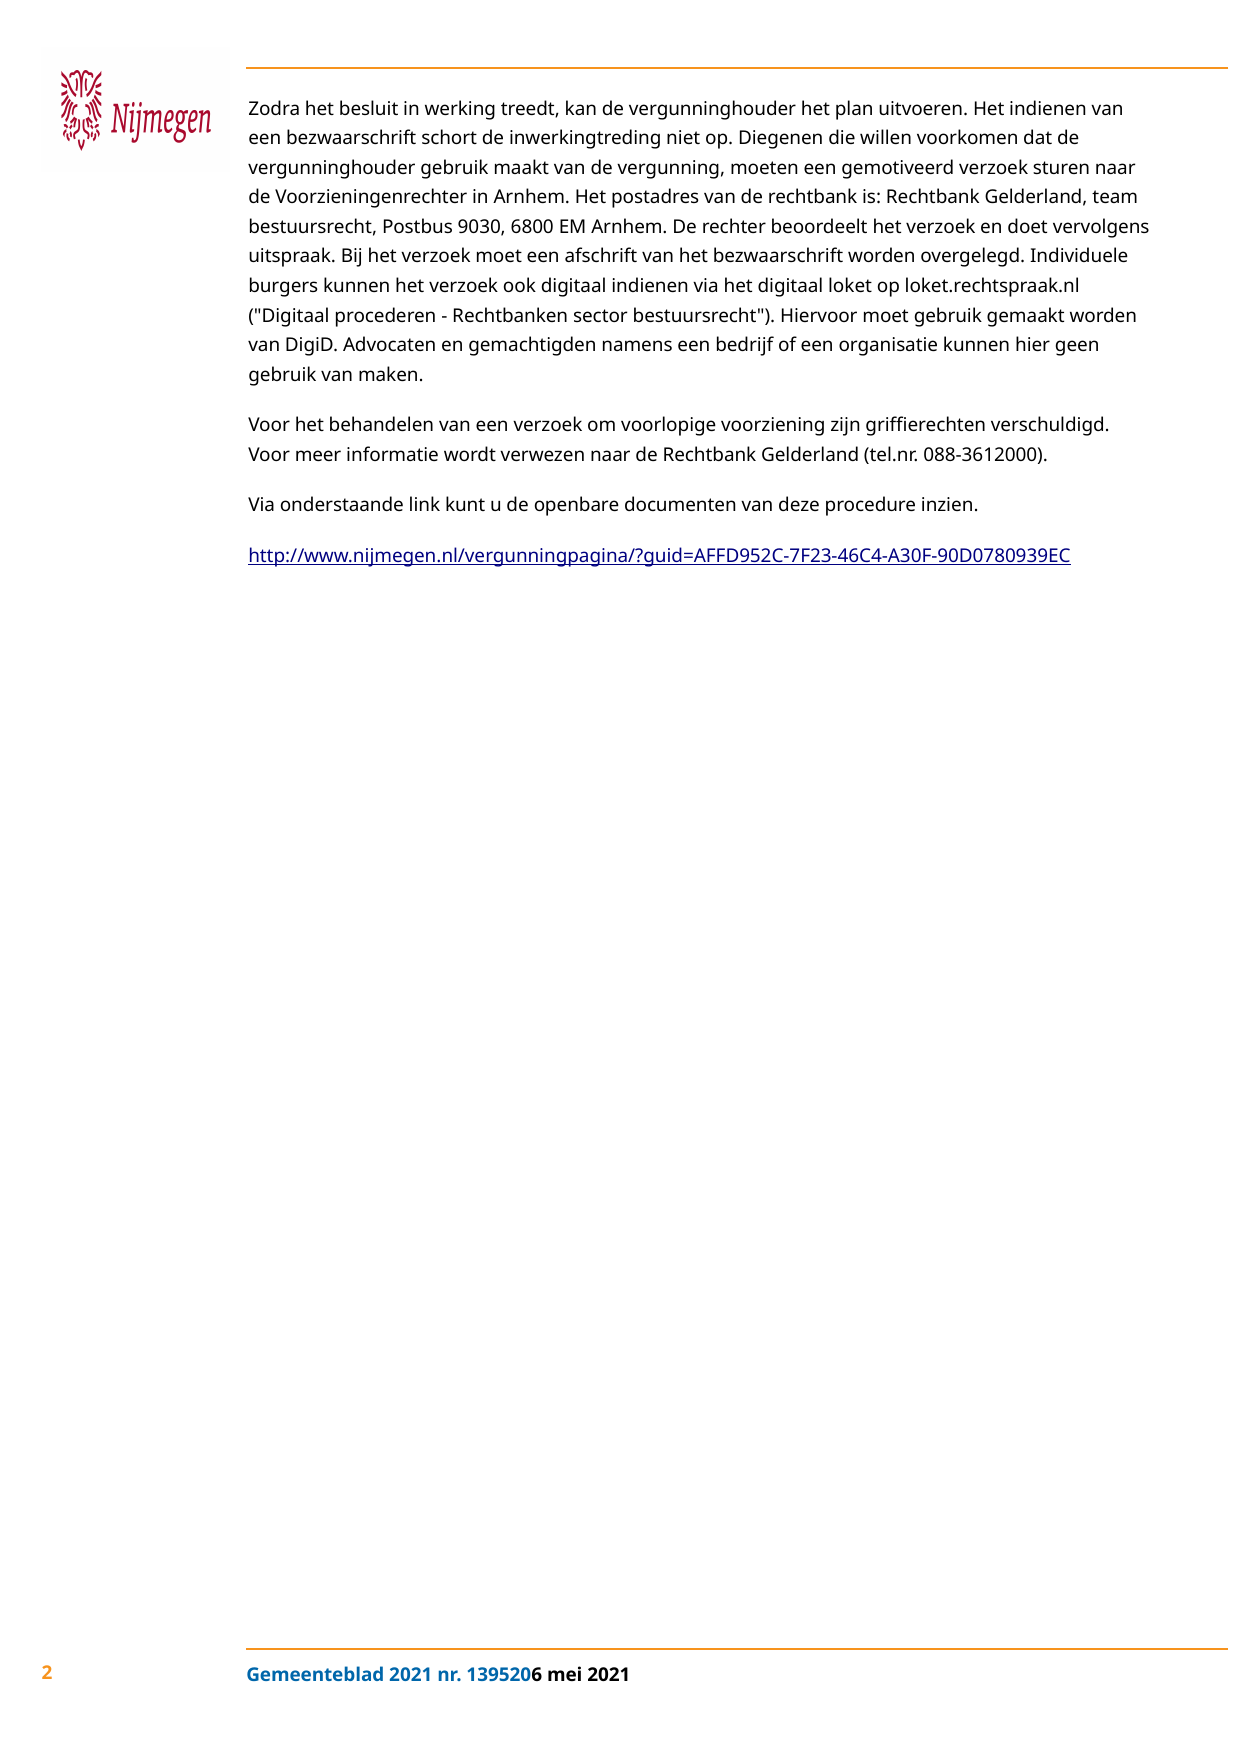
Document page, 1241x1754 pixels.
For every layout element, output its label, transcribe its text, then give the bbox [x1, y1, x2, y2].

text Zodra het besluit in werking treedt, kan de vergunninghouder het plan uitvoeren. Het indienen van een bezwaarschrift schort de inwerkingtreding niet op. Diegenen die willen voorkomen dat de vergunninghouder gebruik maakt van de vergunning, moeten een gemotiveerd verzoek sturen naar de Voorzieningenrechter in Arnhem. Het postadres van de rechtbank is: Rechtbank Gelderland, team bestuursrecht, Postbus 9030, 6800 EM Arnhem. De rechter beoordeelt het verzoek en doet vervolgens uitspraak. Bij het verzoek moet een afschrift van het bezwaarschrift worden overgelegd. Individuele burgers kunnen het verzoek ook digitaal indienen via het digitaal loket op loket.rechtspraak.nl ("Digitaal procederen - Rechtbanken sector bestuursrecht"). Hiervoor moet gebruik gemaakt worden van DigiD. Advocaten en gemachtigden namens een bedrijf of een organisatie kunnen hier geen gebruik van maken. [248, 95, 1152, 387]
picture [41, 47, 231, 172]
text Via onderstaande link kunt u de openbare documenten van deze procedure inzien. [248, 491, 1152, 517]
text Voor het behandelen van een verzoek om voorlopige voorziening zijn griffierechten verschuldigd. Voor meer informatie wordt verwezen naar de Rechtbank Gelderland (tel.nr. 088-3612000). [248, 411, 1152, 467]
text http://www.nijmegen.nl/vergunningpagina/?guid=AFFD952C-7F23-46C4-A30F-90D0780939EC [248, 542, 1152, 568]
